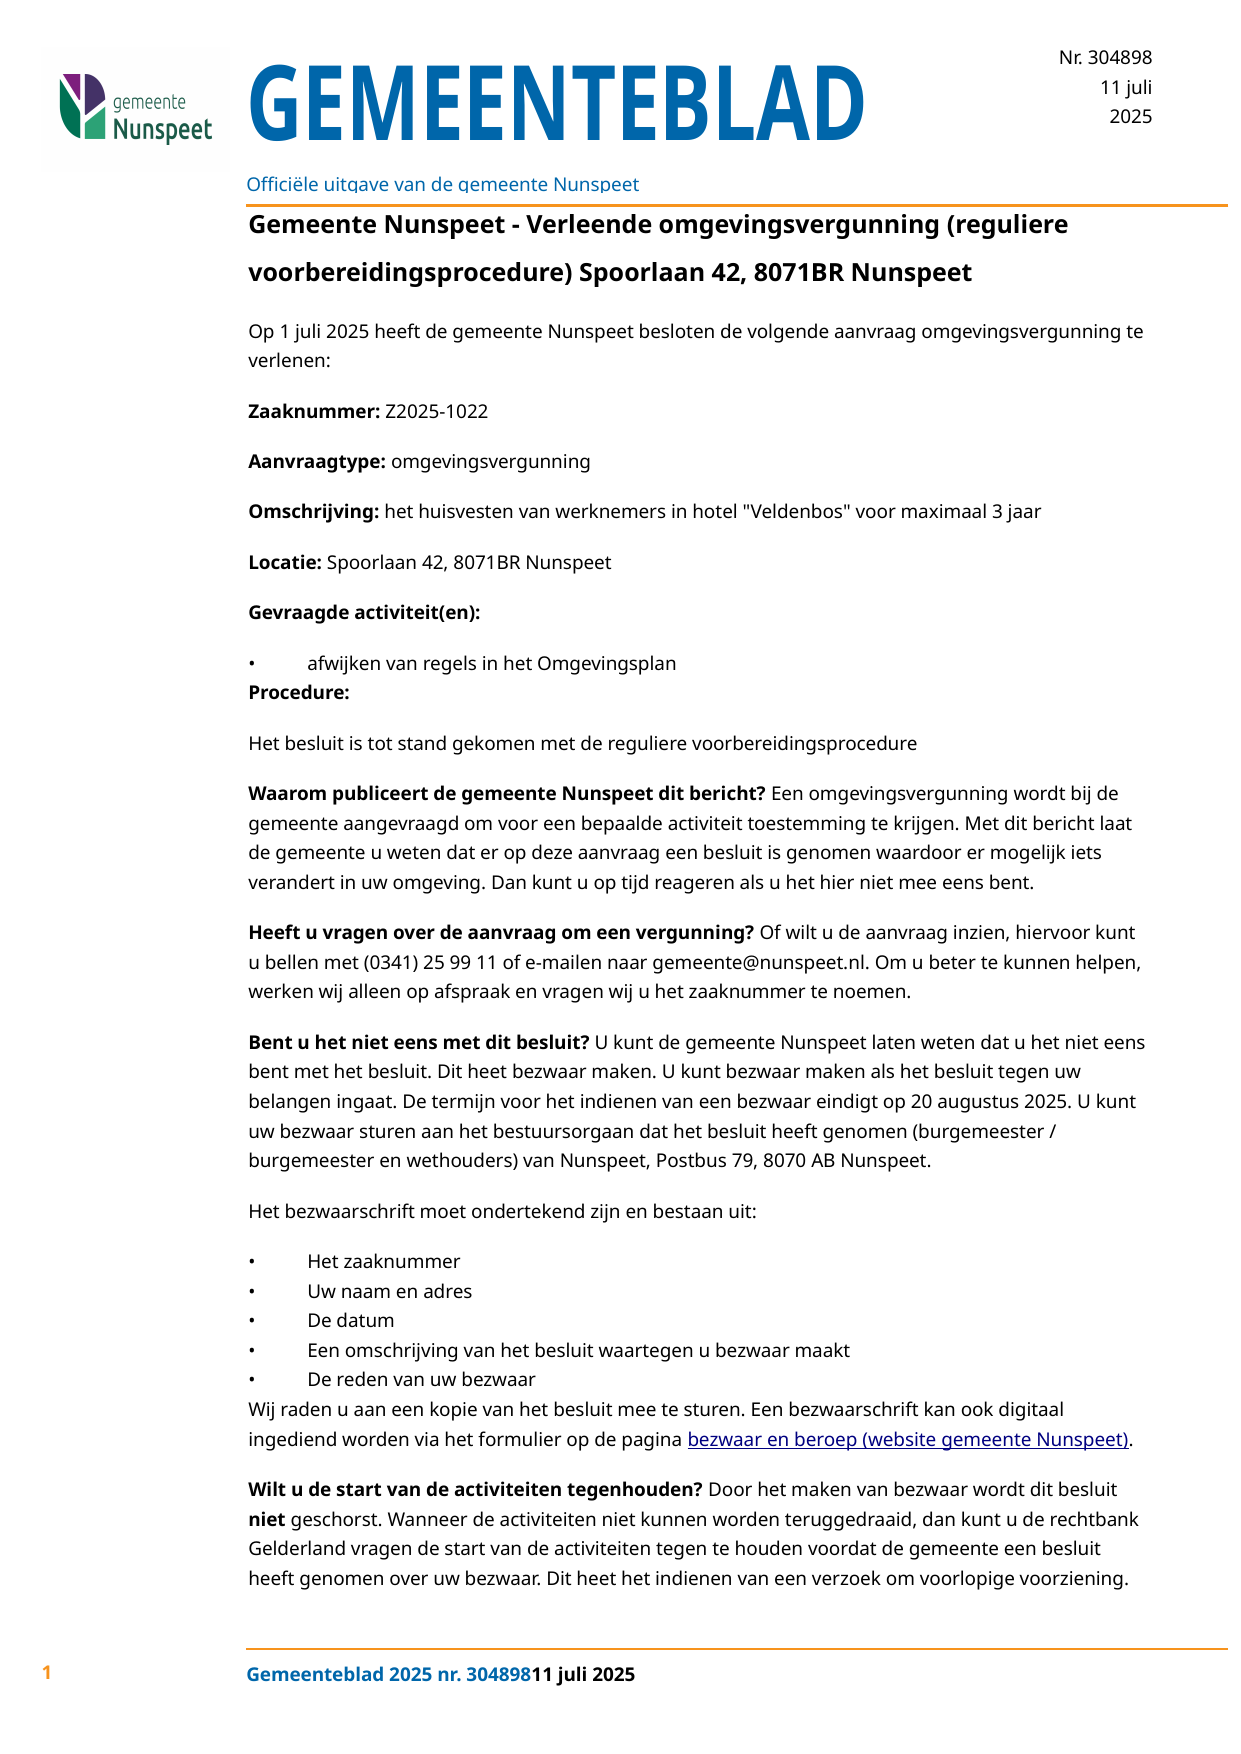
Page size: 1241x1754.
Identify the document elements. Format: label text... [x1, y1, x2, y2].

text Zaaknummer: Z2025-1022 [248, 398, 1152, 424]
text Het bezwaarschrift moet ondertekend zijn en bestaan uit: [248, 1198, 1152, 1224]
text Gemeente Nunspeet - Verleende omgevingsvergunning (reguliere voorbereidingsprocedure) Spoorlaan 42, 8071BR Nunspeet [248, 207, 1152, 288]
list De datum [248, 1307, 1152, 1333]
text Wij raden u aan een kopie van het besluit mee te sturen. Een bezwaarschrift kan ook digitaal ingediend worden via het formulier op de pagina bezwaar en beroep (website gemeente Nunspeet). [248, 1396, 1152, 1452]
text Het besluit is tot stand gekomen met de reguliere voorbereidingsprocedure [248, 730, 1152, 756]
text Omschrijving: het huisvesten van werknemers in hotel "Veldenbos" voor maximaal 3 jaar [248, 499, 1152, 524]
list Uw naam en adres [248, 1278, 1152, 1304]
list Een omschrijving van het besluit waartegen u bezwaar maakt [248, 1337, 1152, 1363]
text Waarom publiceert de gemeente Nunspeet dit bericht? Een omgevingsvergunning wordt bij de gemeente aangevraagd om voor een bepaalde activiteit toestemming te krijgen. Met dit bericht laat de gemeente u weten dat er op deze aanvraag een besluit is genomen waardoor er mogelijk iets verandert in uw omgeving. Dan kunt u op tijd reageren als u het hier niet mee eens bent. [248, 780, 1152, 895]
text Locatie: Spoorlaan 42, 8071BR Nunspeet [248, 549, 1152, 575]
list De reden van uw bezwaar [248, 1367, 1152, 1392]
text Gevraagde activiteit(en): [248, 599, 1152, 625]
list Het zaaknummer [248, 1248, 1152, 1274]
text Procedure: [248, 679, 1152, 705]
text Bent u het niet eens met dit besluit? U kunt de gemeente Nunspeet laten weten dat u het niet eens bent met het besluit. Dit heet bezwaar maken. U kunt bezwaar maken als het besluit tegen uw belangen ingaat. De termijn voor het indienen van een bezwaar eindigt op 20 augustus 2025. U kunt uw bezwaar sturen aan het bestuursorgaan dat het besluit heeft genomen (burgemeester / burgemeester en wethouders) van Nunspeet, Postbus 79, 8070 AB Nunspeet. [248, 1029, 1152, 1173]
text Wilt u de start van de activiteiten tegenhouden? Door het maken van bezwaar wordt dit besluit niet geschorst. Wanneer de activiteiten niet kunnen worden teruggedraaid, dan kunt u de rechtbank Gelderland vragen de start van de activiteiten tegen te houden voordat de gemeente een besluit heeft genomen over uw bezwaar. Dit heet het indienen van een verzoek om voorlopige voorziening. [248, 1476, 1152, 1591]
text Aanvraagtype: omgevingsvergunning [248, 448, 1152, 474]
list afwijken van regels in het Omgevingsplan [248, 650, 1152, 676]
text Op 1 juli 2025 heeft de gemeente Nunspeet besloten de volgende aanvraag omgevingsvergunning te verlenen: [248, 318, 1152, 373]
text Heeft u vragen over de aanvraag om een vergunning? Of wilt u de aanvraag inzien, hiervoor kunt u bellen met (0341) 25 99 11 of e-mailen naar gemeente@nunspeet.nl. Om u beter te kunnen helpen, werken wij alleen op afspraak en vragen wij u het zaaknummer te noemen. [248, 919, 1152, 1004]
picture [41, 47, 231, 172]
